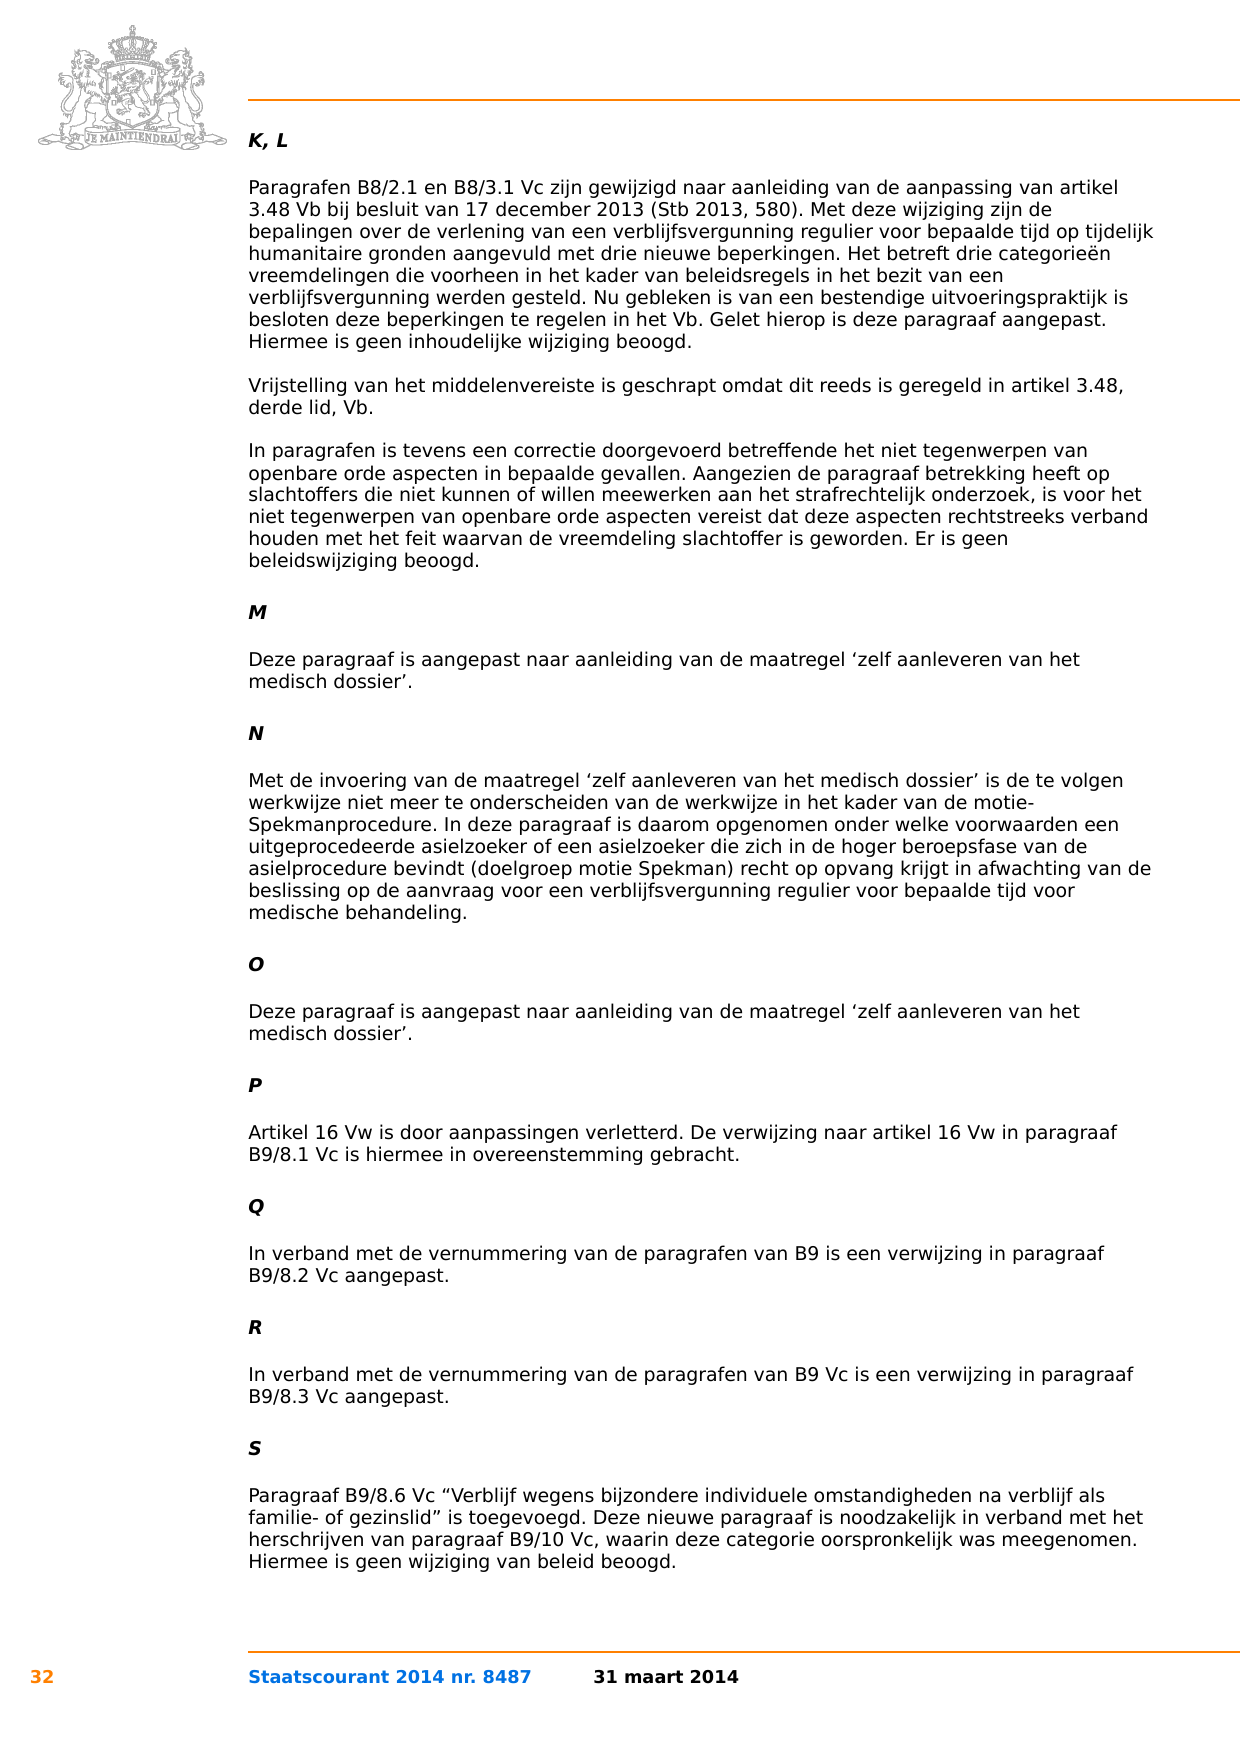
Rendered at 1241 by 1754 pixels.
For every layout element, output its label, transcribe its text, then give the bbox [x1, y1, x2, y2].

text Met de invoering van de maatregel ‘zelf aanleveren van het medisch dossier’ is de te volgen werkwijze niet meer te onderscheiden van de werkwijze in het kader van de motie-Spekmanprocedure. In deze paragraaf is daarom opgenomen onder welke voorwaarden een uitgeprocedeerde asielzoeker of een asielzoeker die zich in de hoger beroepsfase van de asielprocedure bevindt (doelgroep motie Spekman) recht op opvang krijgt in afwachting van de beslissing op de aanvraag voor een verblijfsvergunning regulier voor bepaalde tijd voor medische behandeling. [248, 770, 1163, 924]
text Deze paragraaf is aangepast naar aanleiding van de maatregel ‘zelf aanleveren van het medisch dossier’. [248, 1001, 1163, 1045]
subtitle N [248, 723, 1163, 745]
subtitle M [248, 602, 1163, 624]
picture [38, 25, 227, 150]
text In verband met de vernummering van de paragrafen van B9 Vc is een verwijzing in paragraaf B9/8.3 Vc aangepast. [248, 1364, 1163, 1408]
text In verband met de vernummering van de paragrafen van B9 is een verwijzing in paragraaf B9/8.2 Vc aangepast. [248, 1243, 1163, 1287]
subtitle Q [248, 1196, 1163, 1218]
subtitle O [248, 954, 1163, 976]
text Artikel 16 Vw is door aanpassingen verletterd. De verwijzing naar artikel 16 Vw in paragraaf B9/8.1 Vc is hiermee in overeenstemming gebracht. [248, 1122, 1163, 1166]
text Vrijstelling van het middelenvereiste is geschrapt omdat dit reeds is geregeld in artikel 3.48, derde lid, Vb. [248, 374, 1163, 418]
text Paragrafen B8/2.1 en B8/3.1 Vc zijn gewijzigd naar aanleiding van de aanpassing van artikel 3.48 Vb bij besluit van 17 december 2013 (Stb 2013, 580). Met deze wijziging zijn de bepalingen over de verlening van een verblijfsvergunning regulier voor bepaalde tijd op tijdelijk humanitaire gronden aangevuld met drie nieuwe beperkingen. Het betreft drie categorieën vreemdelingen die voorheen in het kader van beleidsregels in het bezit van een verblijfsvergunning werden gesteld. Nu gebleken is van een bestendige uitvoeringspraktijk is besloten deze beperkingen te regelen in het Vb. Gelet hierop is deze paragraaf aangepast. Hiermee is geen inhoudelijke wijziging beoogd. [248, 177, 1163, 353]
text Deze paragraaf is aangepast naar aanleiding van de maatregel ‘zelf aanleveren van het medisch dossier’. [248, 649, 1163, 693]
subtitle P [248, 1075, 1163, 1097]
subtitle R [248, 1317, 1163, 1339]
text In paragrafen is tevens een correctie doorgevoerd betreffende het niet tegenwerpen van openbare orde aspecten in bepaalde gevallen. Aangezien de paragraaf betrekking heeft op slachtoffers die niet kunnen of willen meewerken aan het strafrechtelijk onderzoek, is voor het niet tegenwerpen van openbare orde aspecten vereist dat deze aspecten rechtstreeks verband houden met het feit waarvan de vreemdeling slachtoffer is geworden. Er is geen beleidswijziging beoogd. [248, 440, 1163, 572]
subtitle S [248, 1438, 1163, 1460]
subtitle K, L [248, 130, 1163, 152]
text Paragraaf B9/8.6 Vc “Verblijf wegens bijzondere individuele omstandigheden na verblijf als familie- of gezinslid” is toegevoegd. Deze nieuwe paragraaf is noodzakelijk in verband met het herschrijven van paragraaf B9/10 Vc, waarin deze categorie oorspronkelijk was meegenomen. Hiermee is geen wijziging van beleid beoogd. [248, 1485, 1163, 1573]
